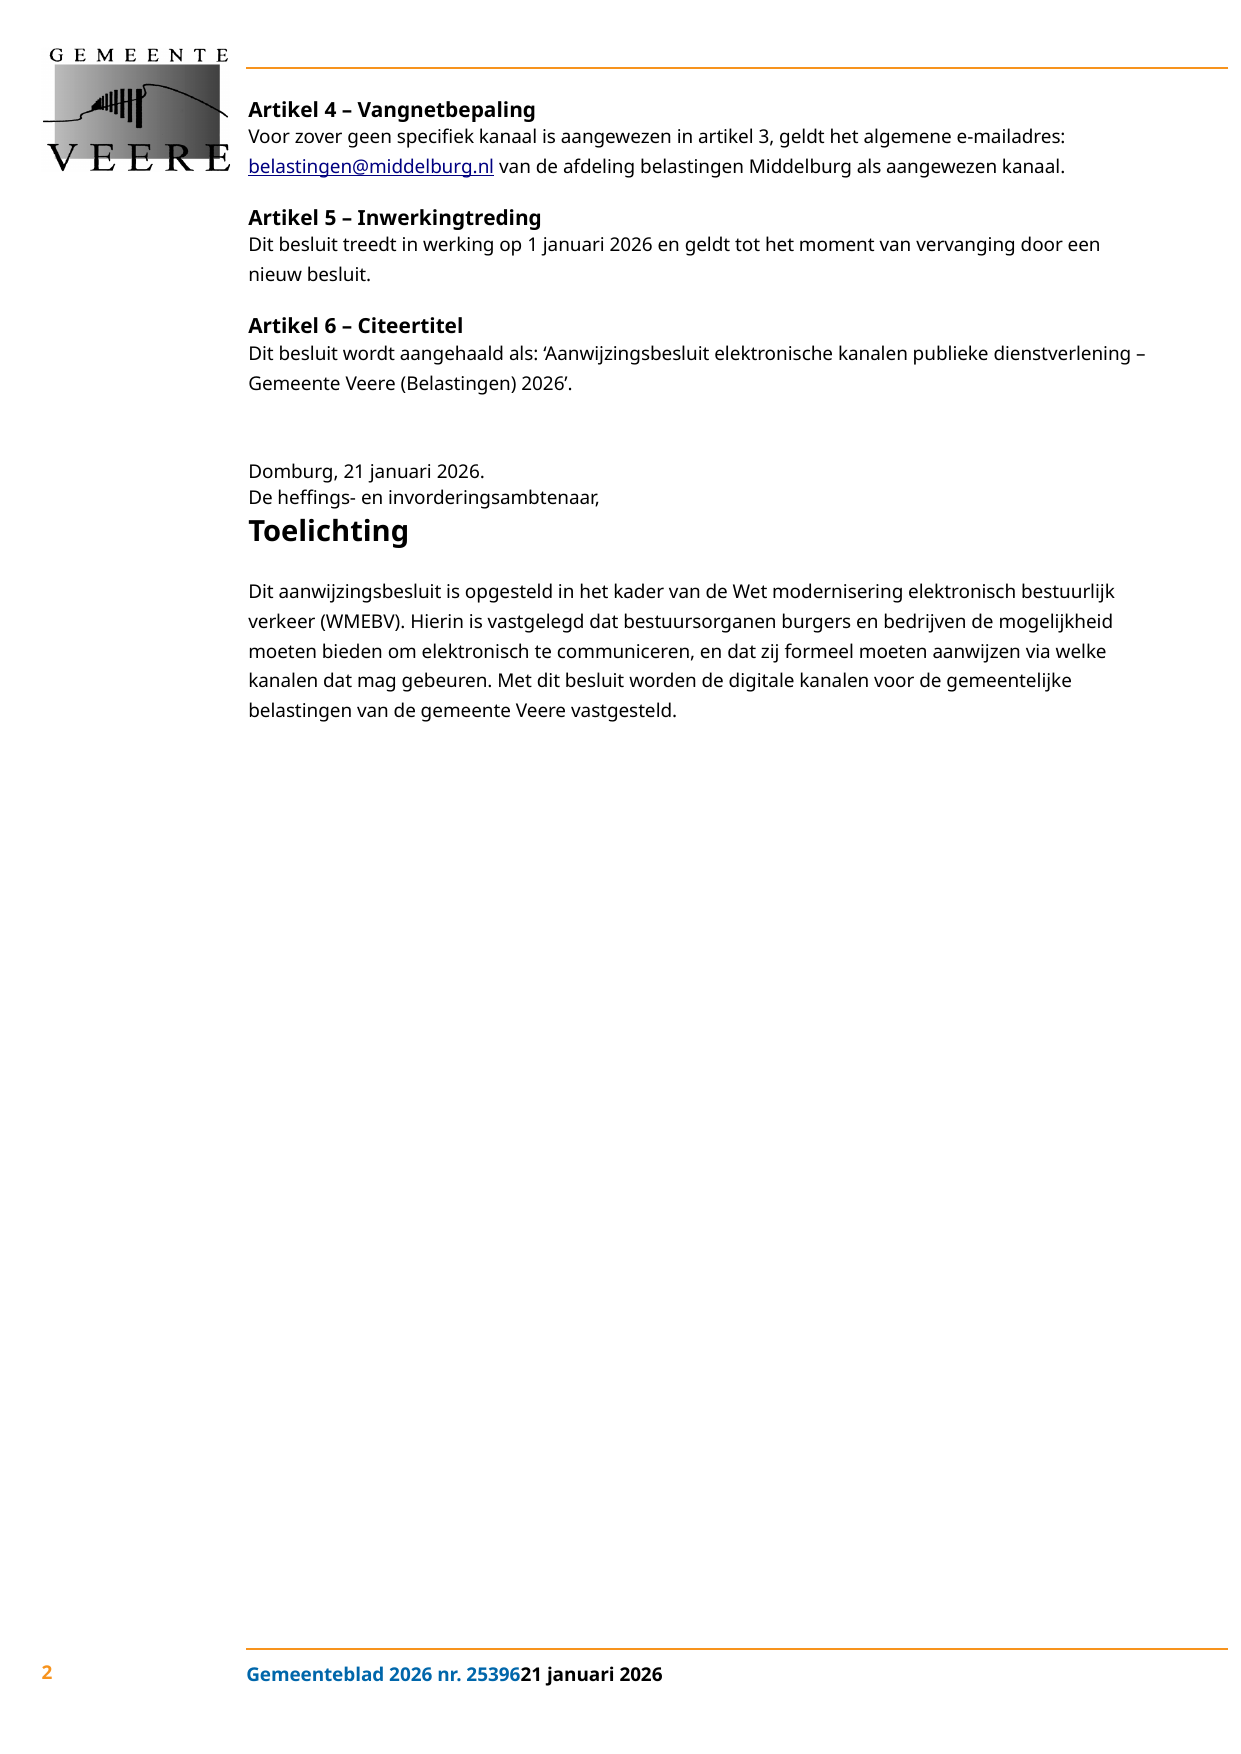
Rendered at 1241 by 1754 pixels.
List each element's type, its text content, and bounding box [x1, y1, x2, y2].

picture [41, 47, 231, 172]
text Dit besluit wordt aangehaald als: ‘Aanwijzingsbesluit elektronische kanalen publieke dienstverlening – Gemeente Veere (Belastingen) 2026’. [248, 340, 1152, 395]
text Domburg, 21 januari 2026. [248, 458, 1152, 484]
text Voor zover geen specifiek kanaal is aangewezen in artikel 3, geldt het algemene e-mailadres: belastingen@middelburg.nl van de afdeling belastingen Middelburg als aangewezen kanaal. [248, 123, 1152, 178]
text Artikel 4 – Vangnetbepaling [248, 95, 1152, 123]
text De heffings- en invorderingsambtenaar, [248, 484, 1152, 510]
text Dit besluit treedt in werking op 1 januari 2026 en geldt tot het moment van vervanging door een nieuw besluit. [248, 232, 1152, 287]
text Artikel 5 – Inwerkingtreding [248, 203, 1152, 232]
text Toelichting [248, 510, 1152, 549]
text Artikel 6 – Citeertitel [248, 312, 1152, 340]
text Dit aanwijzingsbesluit is opgesteld in het kader van de Wet modernisering elektronisch bestuurlijk verkeer (WMEBV). Hierin is vastgelegd dat bestuursorganen burgers en bedrijven de mogelijkheid moeten bieden om elektronisch te communiceren, en dat zij formeel moeten aanwijzen via welke kanalen dat mag gebeuren. Met dit besluit worden de digitale kanalen voor de gemeentelijke belastingen van de gemeente Veere vastgesteld. [248, 579, 1152, 723]
